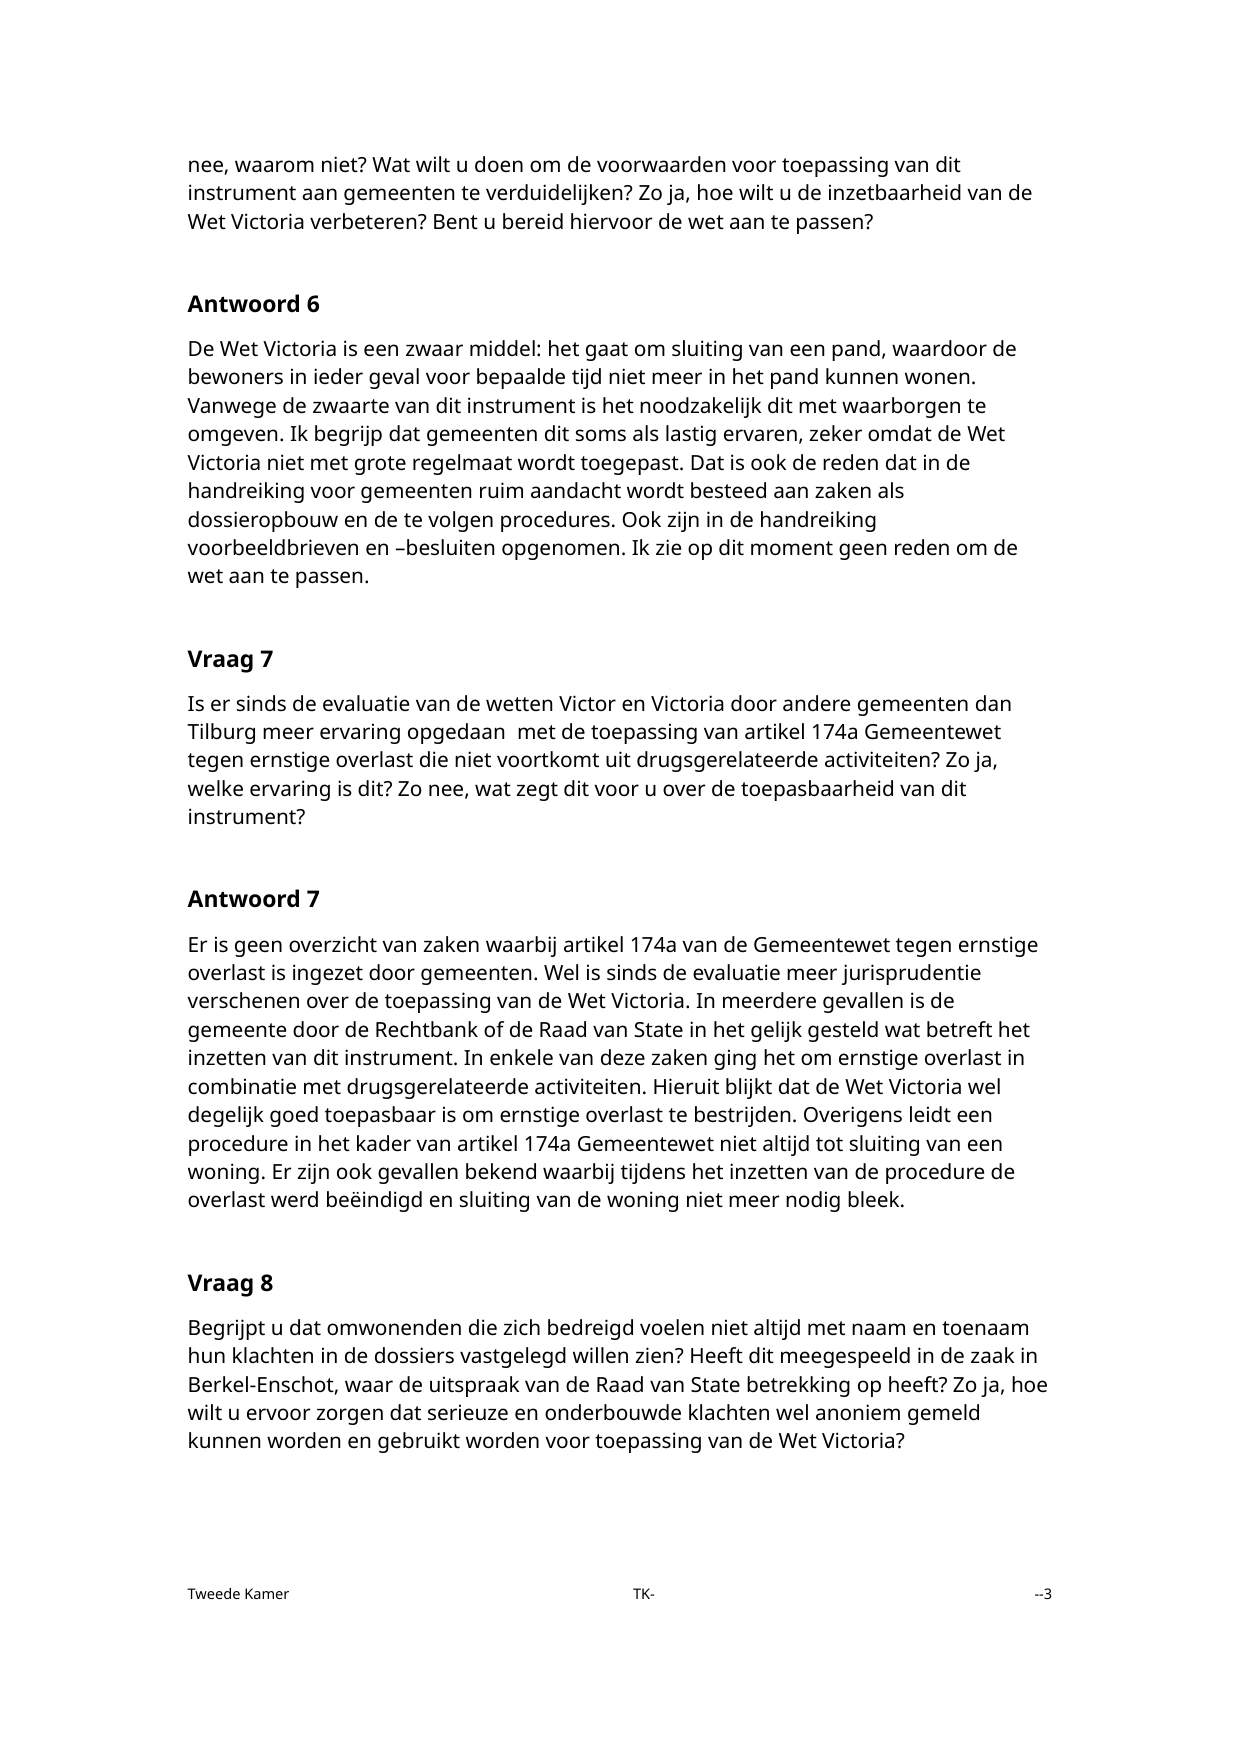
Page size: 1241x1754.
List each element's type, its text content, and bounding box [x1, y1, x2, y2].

text Is er sinds de evaluatie van de wetten Victor en Victoria door andere gemeenten dan Tilburg meer ervaring opgedaan met de toepassing van artikel 174a Gemeentewet tegen ernstige overlast die niet voortkomt uit drugsgerelateerde activiteiten? Zo ja, welke ervaring is dit? Zo nee, wat zegt dit voor u over de toepasbaarheid van dit instrument? [187, 689, 1053, 831]
subtitle Antwoord 6 [187, 288, 1053, 319]
text Begrijpt u dat omwonenden die zich bedreigd voelen niet altijd met naam en toenaam hun klachten in de dossiers vastgelegd willen zien? Heeft dit meegespeeld in de zaak in Berkel-Enschot, waar de uitspraak van de Raad van State betrekking op heeft? Zo ja, hoe wilt u ervoor zorgen dat serieuze en onderbouwde klachten wel anoniem gemeld kunnen worden en gebruikt worden voor toepassing van de Wet Victoria? [187, 1313, 1053, 1455]
subtitle Vraag 7 [187, 642, 1053, 674]
subtitle Vraag 8 [187, 1267, 1053, 1298]
subtitle Antwoord 7 [187, 883, 1053, 915]
text Er is geen overzicht van zaken waarbij artikel 174a van de Gemeentewet tegen ernstige overlast is ingezet door gemeenten. Wel is sinds de evaluatie meer jurisprudentie verschenen over de toepassing van de Wet Victoria. In meerdere gevallen is de gemeente door de Rechtbank of de Raad van State in het gelijk gesteld wat betreft het inzetten van dit instrument. In enkele van deze zaken ging het om ernstige overlast in combinatie met drugsgerelateerde activiteiten. Hieruit blijkt dat de Wet Victoria wel degelijk goed toepasbaar is om ernstige overlast te bestrijden. Overigens leidt een procedure in het kader van artikel 174a Gemeentewet niet altijd tot sluiting van een woning. Er zijn ook gevallen bekend waarbij tijdens het inzetten van de procedure de overlast werd beëindigd en sluiting van de woning niet meer nodig bleek. [187, 930, 1053, 1214]
text nee, waarom niet? Wat wilt u doen om de voorwaarden voor toepassing van dit instrument aan gemeenten te verduidelijken? Zo ja, hoe wilt u de inzetbaarheid van de Wet Victoria verbeteren? Bent u bereid hiervoor de wet aan te passen? [187, 150, 1053, 235]
text De Wet Victoria is een zwaar middel: het gaat om sluiting van een pand, waardoor de bewoners in ieder geval voor bepaalde tijd niet meer in het pand kunnen wonen. Vanwege de zwaarte van dit instrument is het noodzakelijk dit met waarborgen te omgeven. Ik begrijp dat gemeenten dit soms als lastig ervaren, zeker omdat de Wet Victoria niet met grote regelmaat wordt toegepast. Dat is ook de reden dat in de handreiking voor gemeenten ruim aandacht wordt besteed aan zaken als dossieropbouw en de te volgen procedures. Ook zijn in de handreiking voorbeeldbrieven en –besluiten opgenomen. Ik zie op dit moment geen reden om de wet aan te passen. [187, 334, 1053, 590]
